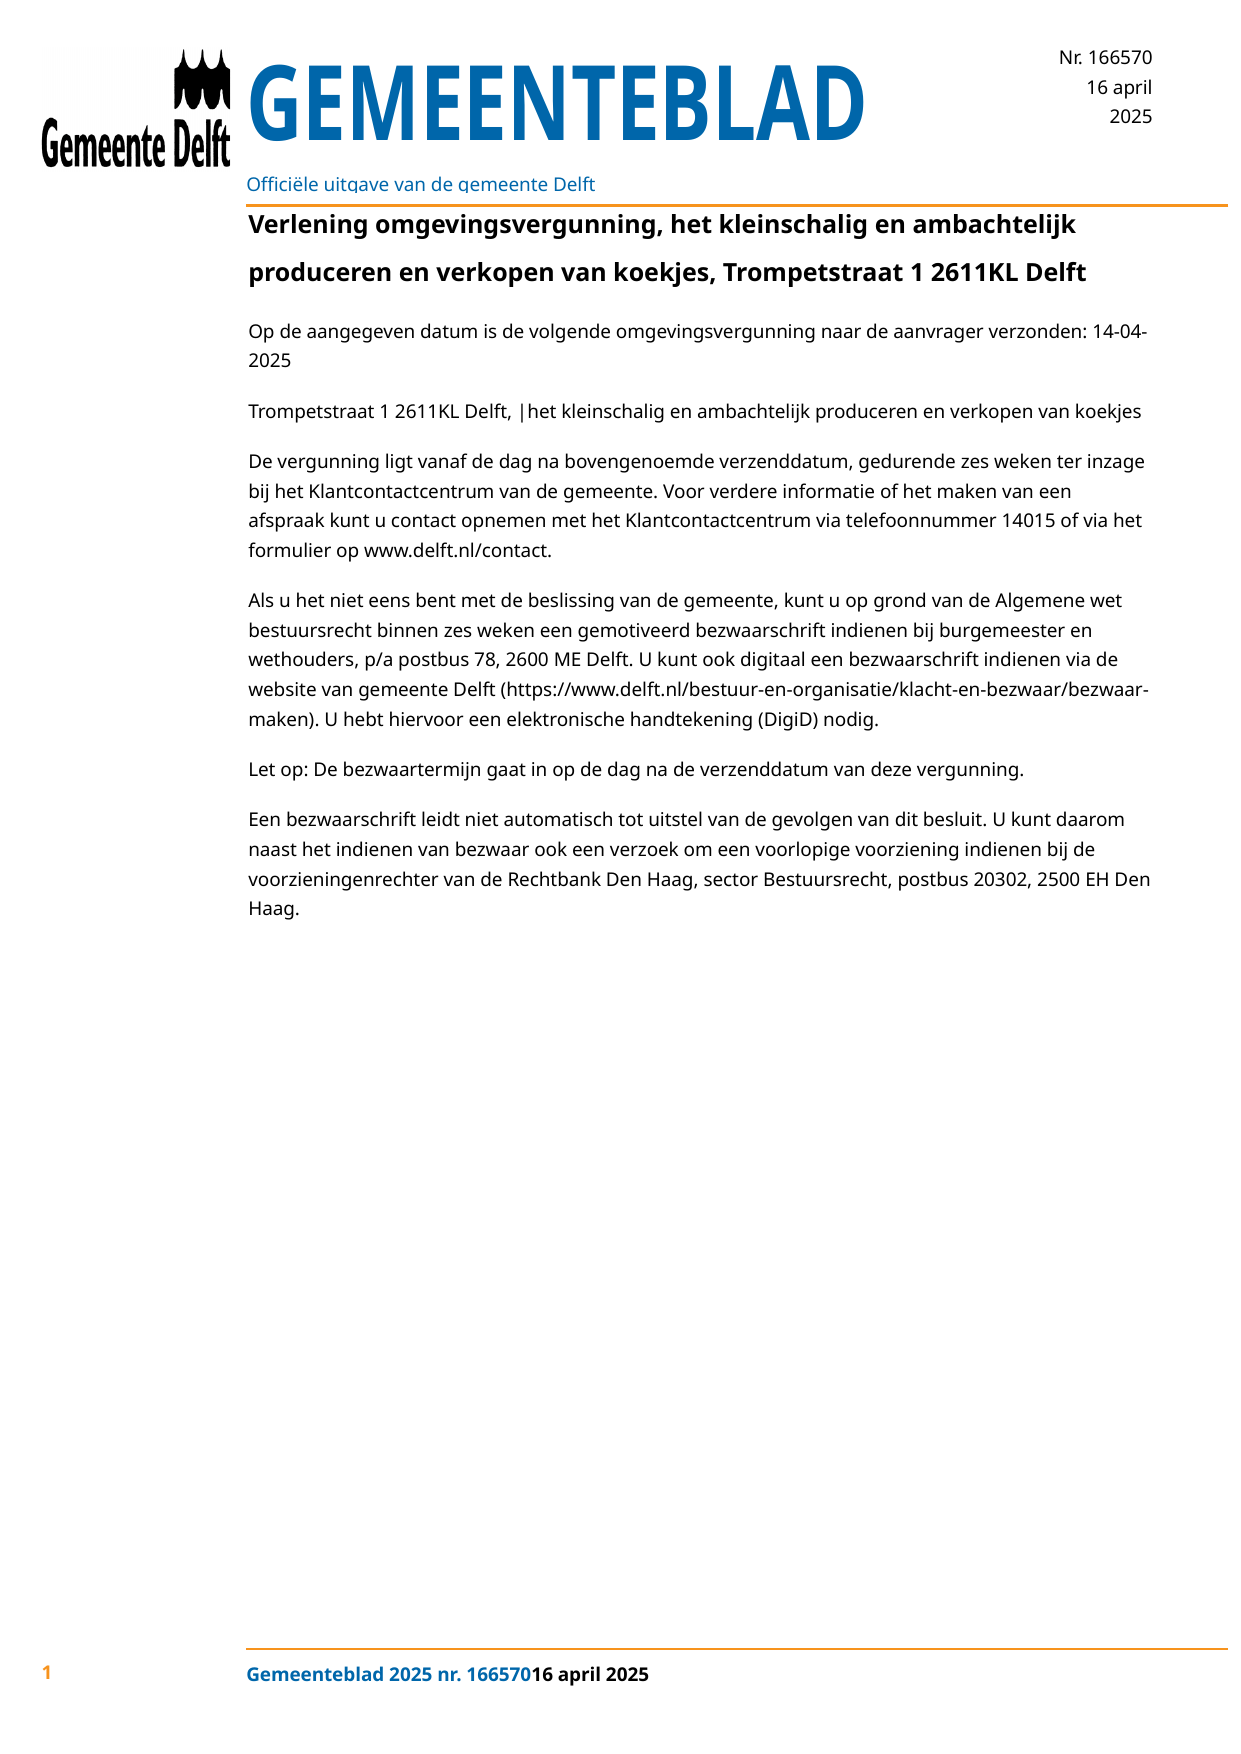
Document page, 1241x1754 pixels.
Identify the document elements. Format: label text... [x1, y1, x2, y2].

picture [41, 47, 231, 172]
text Verlening omgevingsvergunning, het kleinschalig en ambachtelijk produceren en verkopen van koekjes, Trompetstraat 1 2611KL Delft [248, 207, 1152, 288]
text Als u het niet eens bent met de beslissing van de gemeente, kunt u op grond van de Algemene wet bestuursrecht binnen zes weken een gemotiveerd bezwaarschrift indienen bij burgemeester en wethouders, p/a postbus 78, 2600 ME Delft. U kunt ook digitaal een bezwaarschrift indienen via de website van gemeente Delft (https://www.delft.nl/bestuur-en-organisatie/klacht-en-bezwaar/bezwaar-maken). U hebt hiervoor een elektronische handtekening (DigiD) nodig. [248, 587, 1152, 732]
text Trompetstraat 1 2611KL Delft, |het kleinschalig en ambachtelijk produceren en verkopen van koekjes [248, 398, 1152, 424]
text De vergunning ligt vanaf de dag na bovengenoemde verzenddatum, gedurende zes weken ter inzage bij het Klantcontactcentrum van de gemeente. Voor verdere informatie of het maken van een afspraak kunt u contact opnemen met het Klantcontactcentrum via telefoonnummer 14015 of via het formulier op www.delft.nl/contact. [248, 448, 1152, 563]
text Een bezwaarschrift leidt niet automatisch tot uitstel van de gevolgen van dit besluit. U kunt daarom naast het indienen van bezwaar ook een verzoek om een voorlopige voorziening indienen bij de voorzieningenrechter van de Rechtbank Den Haag, sector Bestuursrecht, postbus 20302, 2500 EH Den Haag. [248, 807, 1152, 921]
text Op de aangegeven datum is de volgende omgevingsvergunning naar de aanvrager verzonden: 14-04-2025 [248, 318, 1152, 373]
text Let op: De bezwaartermijn gaat in op de dag na de verzenddatum van deze vergunning. [248, 756, 1152, 782]
